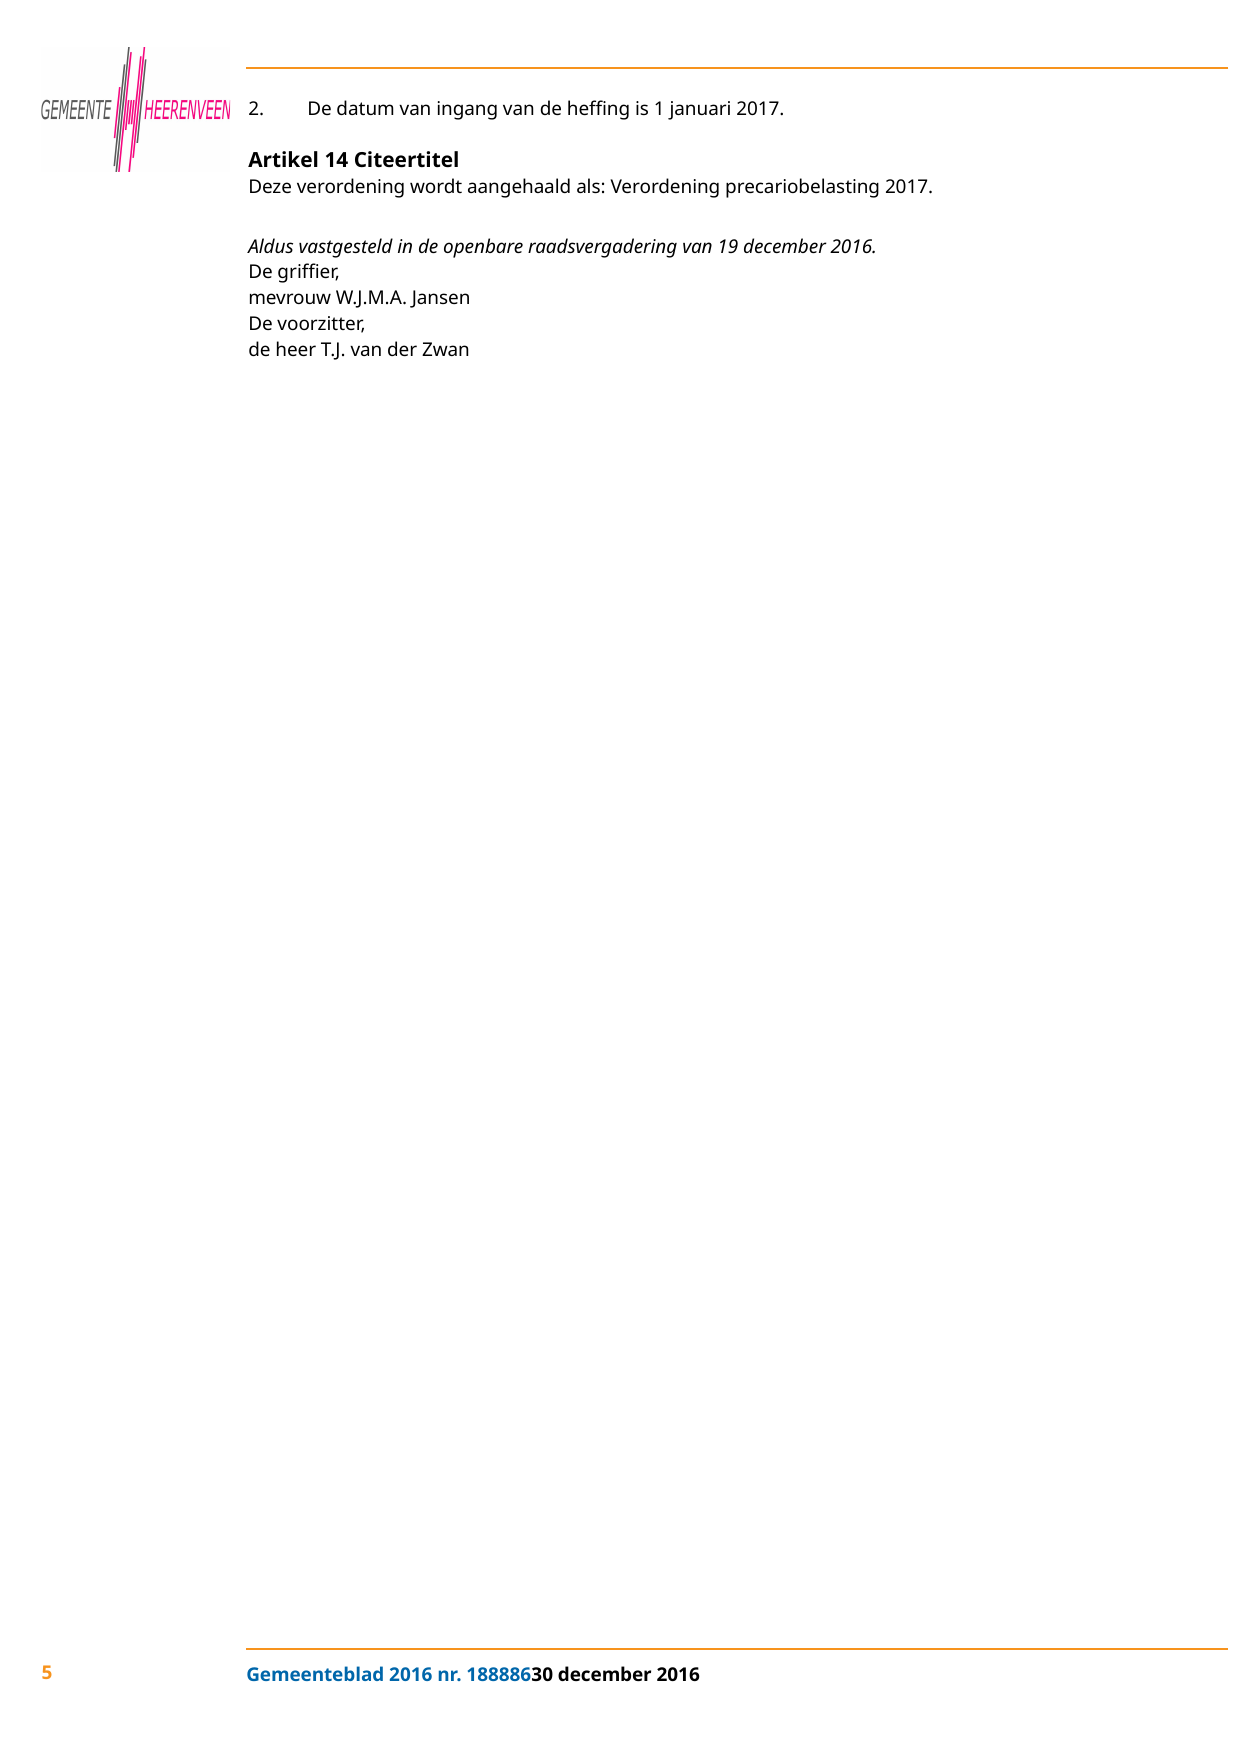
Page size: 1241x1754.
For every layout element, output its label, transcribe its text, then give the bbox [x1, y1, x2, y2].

text mevrouw W.J.M.A. Jansen [248, 284, 1152, 310]
text Artikel 14 Citeertitel [248, 145, 1152, 174]
list De datum van ingang van de heffing is 1 januari 2017. [248, 95, 1152, 121]
text Aldus vastgesteld in de openbare raadsvergadering van 19 december 2016. [248, 233, 1152, 258]
text Deze verordening wordt aangehaald als: Verordening precariobelasting 2017. [248, 174, 1152, 199]
text De voorzitter, [248, 310, 1152, 336]
picture [41, 47, 231, 172]
text De griffier, [248, 258, 1152, 284]
text de heer T.J. van der Zwan [248, 336, 1152, 361]
